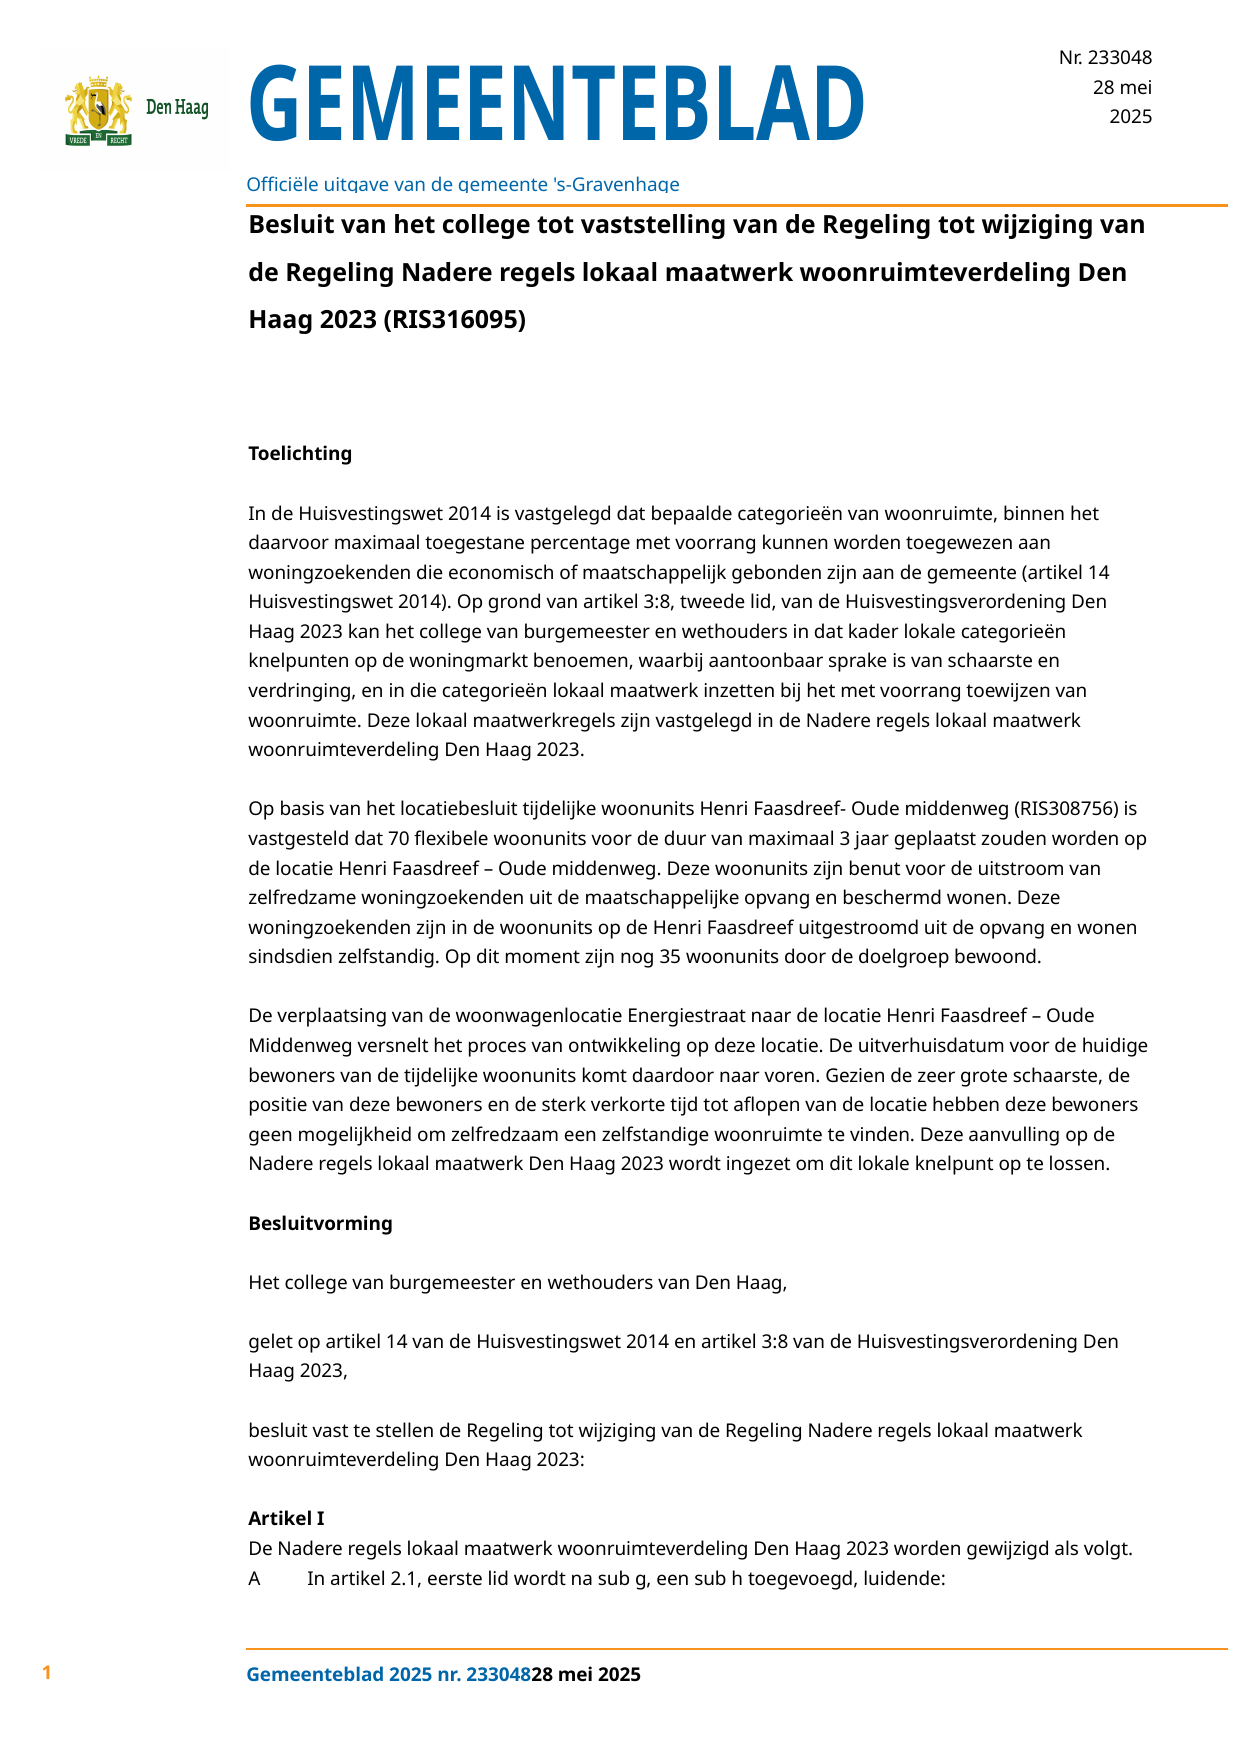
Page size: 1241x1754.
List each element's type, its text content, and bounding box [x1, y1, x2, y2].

text Besluitvorming [248, 1210, 1152, 1235]
text Het college van burgemeester en wethouders van Den Haag, [248, 1269, 1152, 1294]
text gelet op artikel 14 van de Huisvestingswet 2014 en artikel 3:8 van de Huisvestingsverordening Den Haag 2023, [248, 1328, 1152, 1383]
picture [41, 47, 231, 172]
list In artikel 2.1, eerste lid wordt na sub g, een sub h toegevoegd, luidende: [248, 1565, 1152, 1590]
text De verplaatsing van de woonwagenlocatie Energiestraat naar de locatie Henri Faasdreef – Oude Middenweg versnelt het proces van ontwikkeling op deze locatie. De uitverhuisdatum voor de huidige bewoners van de tijdelijke woonunits komt daardoor naar voren. Gezien de zeer grote schaarste, de positie van deze bewoners en de sterk verkorte tijd tot aflopen van de locatie hebben deze bewoners geen mogelijkheid om zelfredzaam een zelfstandige woonruimte te vinden. Deze aanvulling op de Nadere regels lokaal maatwerk Den Haag 2023 wordt ingezet om dit lokale knelpunt op te lossen. [248, 1003, 1152, 1176]
text Op basis van het locatiebesluit tijdelijke woonunits Henri Faasdreef- Oude middenweg (RIS308756) is vastgesteld dat 70 flexibele woonunits voor de duur van maximaal 3 jaar geplaatst zouden worden op de locatie Henri Faasdreef – Oude middenweg. Deze woonunits zijn benut voor de uitstroom van zelfredzame woningzoekenden uit de maatschappelijke opvang en beschermd wonen. Deze woningzoekenden zijn in de woonunits op de Henri Faasdreef uitgestroomd uit de opvang en wonen sindsdien zelfstandig. Op dit moment zijn nog 35 woonunits door de doelgroep bewoond. [248, 796, 1152, 969]
text Toelichting [248, 441, 1152, 466]
text De Nadere regels lokaal maatwerk woonruimteverdeling Den Haag 2023 worden gewijzigd als volgt. [248, 1535, 1152, 1561]
text Artikel I [248, 1506, 1152, 1531]
text In de Huisvestingswet 2014 is vastgelegd dat bepaalde categorieën van woonruimte, binnen het daarvoor maximaal toegestane percentage met voorrang kunnen worden toegewezen aan woningzoekenden die economisch of maatschappelijk gebonden zijn aan de gemeente (artikel 14 Huisvestingswet 2014). Op grond van artikel 3:8, tweede lid, van de Huisvestingsverordening Den Haag 2023 kan het college van burgemeester en wethouders in dat kader lokale categorieën knelpunten op de woningmarkt benoemen, waarbij aantoonbaar sprake is van schaarste en verdringing, en in die categorieën lokaal maatwerk inzetten bij het met voorrang toewijzen van woonruimte. Deze lokaal maatwerkregels zijn vastgelegd in de Nadere regels lokaal maatwerk woonruimteverdeling Den Haag 2023. [248, 500, 1152, 762]
text besluit vast te stellen de Regeling tot wijziging van de Regeling Nadere regels lokaal maatwerk woonruimteverdeling Den Haag 2023: [248, 1417, 1152, 1472]
text Besluit van het college tot vaststelling van de Regeling tot wijziging van de Regeling Nadere regels lokaal maatwerk woonruimteverdeling Den Haag 2023 (RIS316095) [248, 207, 1152, 336]
